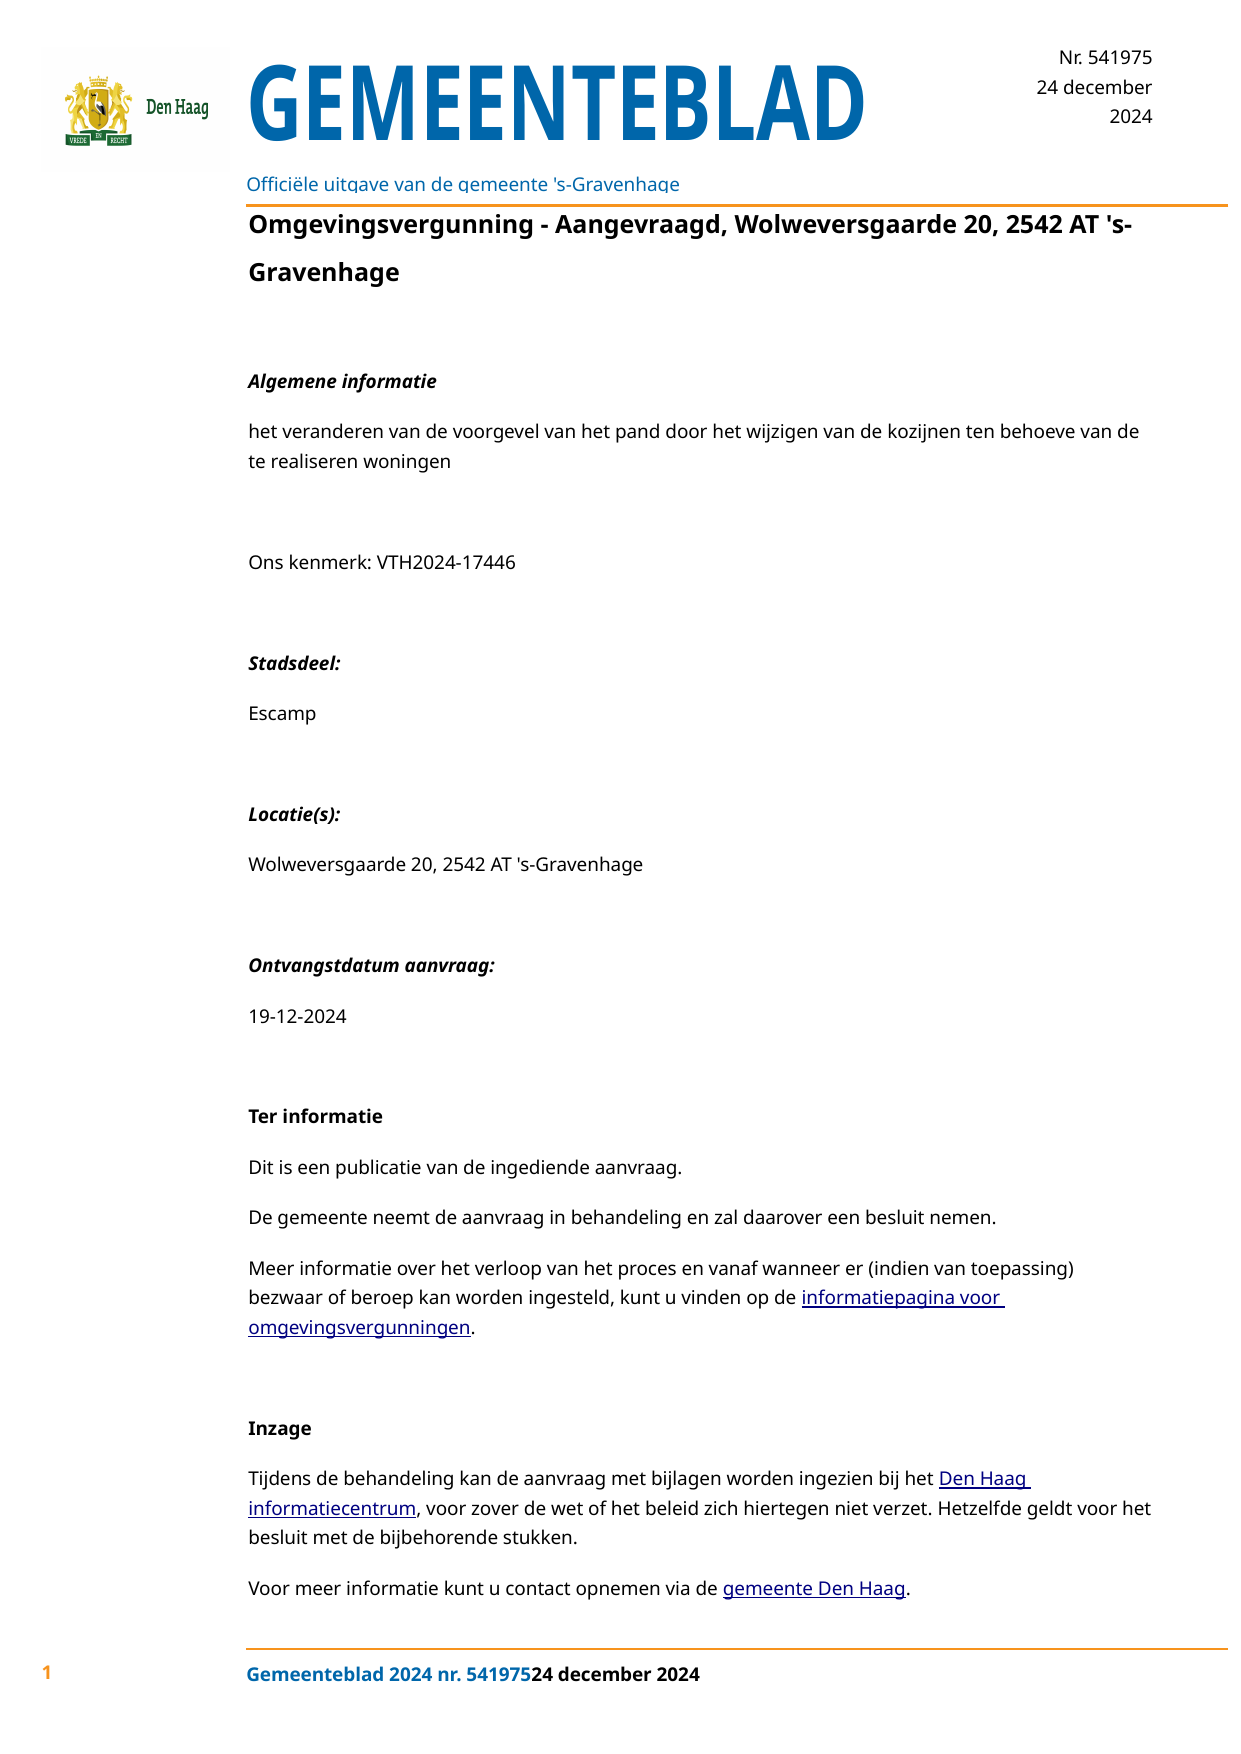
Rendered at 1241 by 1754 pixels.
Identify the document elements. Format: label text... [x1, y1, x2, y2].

text Algemene informatie [248, 368, 1152, 394]
text het veranderen van de voorgevel van het pand door het wijzigen van de kozijnen ten behoeve van de te realiseren woningen [248, 419, 1152, 474]
text Stadsdeel: [248, 650, 1152, 676]
picture [41, 47, 231, 172]
text Voor meer informatie kunt u contact opnemen via de gemeente Den Haag. [248, 1575, 1152, 1601]
text 19-12-2024 [248, 1003, 1152, 1029]
text Tijdens de behandeling kan de aanvraag met bijlagen worden ingezien bij het Den Haag informatiecentrum, voor zover de wet of het beleid zich hiertegen niet verzet. Hetzelfde geldt voor het besluit met de bijbehorende stukken. [248, 1465, 1152, 1550]
text Omgevingsvergunning - Aangevraagd, Wolweversgaarde 20, 2542 AT 's-Gravenhage [248, 207, 1152, 288]
text Ons kenmerk: VTH2024-17446 [248, 549, 1152, 575]
text Meer informatie over het verloop van het proces en vanaf wanneer er (indien van toepassing) bezwaar of beroep kan worden ingesteld, kunt u vinden op de informatiepagina voor omgevingsvergunningen. [248, 1255, 1152, 1340]
text Dit is een publicatie van de ingediende aanvraag. [248, 1154, 1152, 1180]
text Ter informatie [248, 1104, 1152, 1129]
text Escamp [248, 700, 1152, 726]
text Inzage [248, 1415, 1152, 1441]
text Wolweversgaarde 20, 2542 AT 's-Gravenhage [248, 852, 1152, 877]
text Locatie(s): [248, 801, 1152, 827]
text Ontvangstdatum aanvraag: [248, 952, 1152, 978]
text De gemeente neemt de aanvraag in behandeling en zal daarover een besluit nemen. [248, 1204, 1152, 1230]
